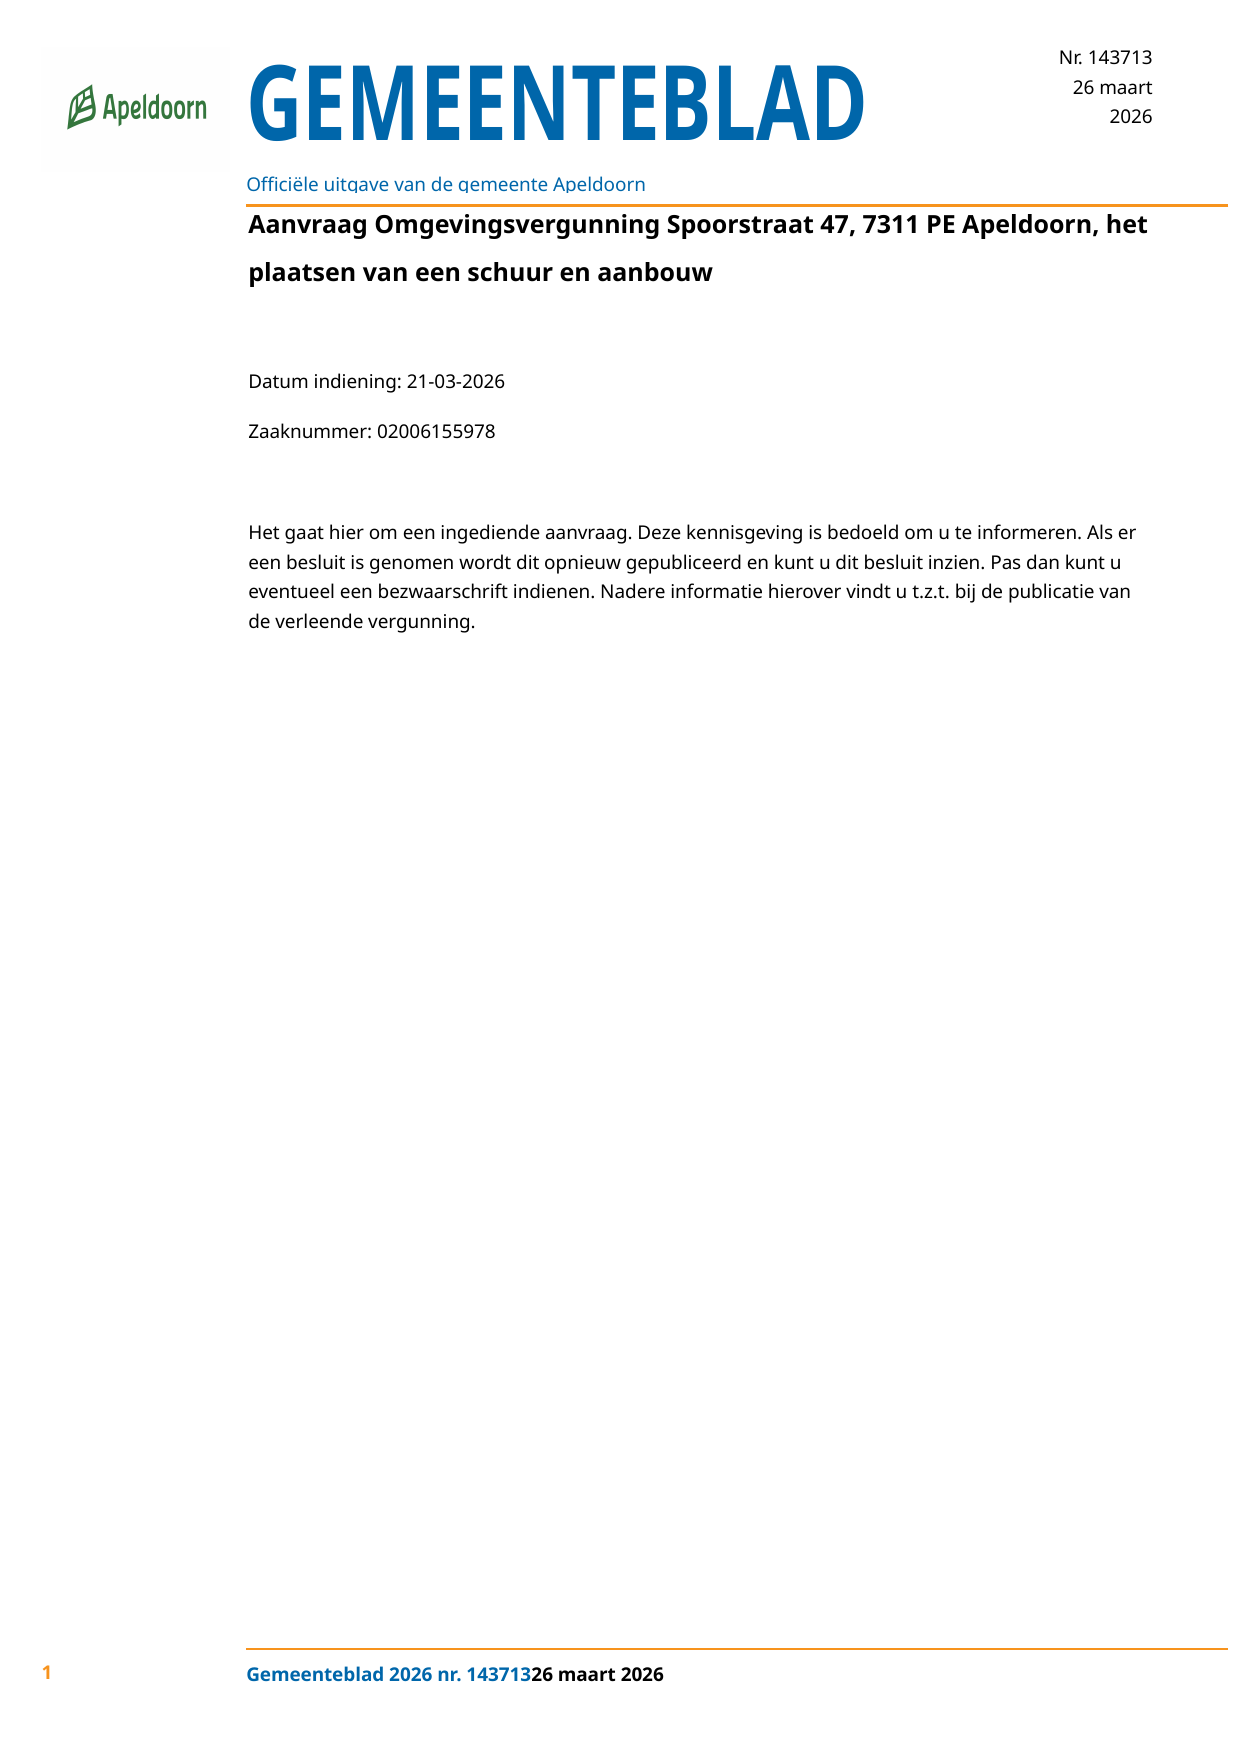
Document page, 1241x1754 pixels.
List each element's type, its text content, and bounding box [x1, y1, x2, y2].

text Aanvraag Omgevingsvergunning Spoorstraat 47, 7311 PE Apeldoorn, het plaatsen van een schuur en aanbouw [248, 207, 1152, 288]
picture [41, 47, 231, 172]
text Zaaknummer: 02006155978 [248, 419, 1152, 444]
text Datum indiening: 21-03-2026 [248, 368, 1152, 394]
text Het gaat hier om een ingediende aanvraag. Deze kennisgeving is bedoeld om u te informeren. Als er een besluit is genomen wordt dit opnieuw gepubliceerd en kunt u dit besluit inzien. Pas dan kunt u eventueel een bezwaarschrift indienen. Nadere informatie hierover vindt u t.z.t. bij de publicatie van de verleende vergunning. [248, 519, 1152, 634]
